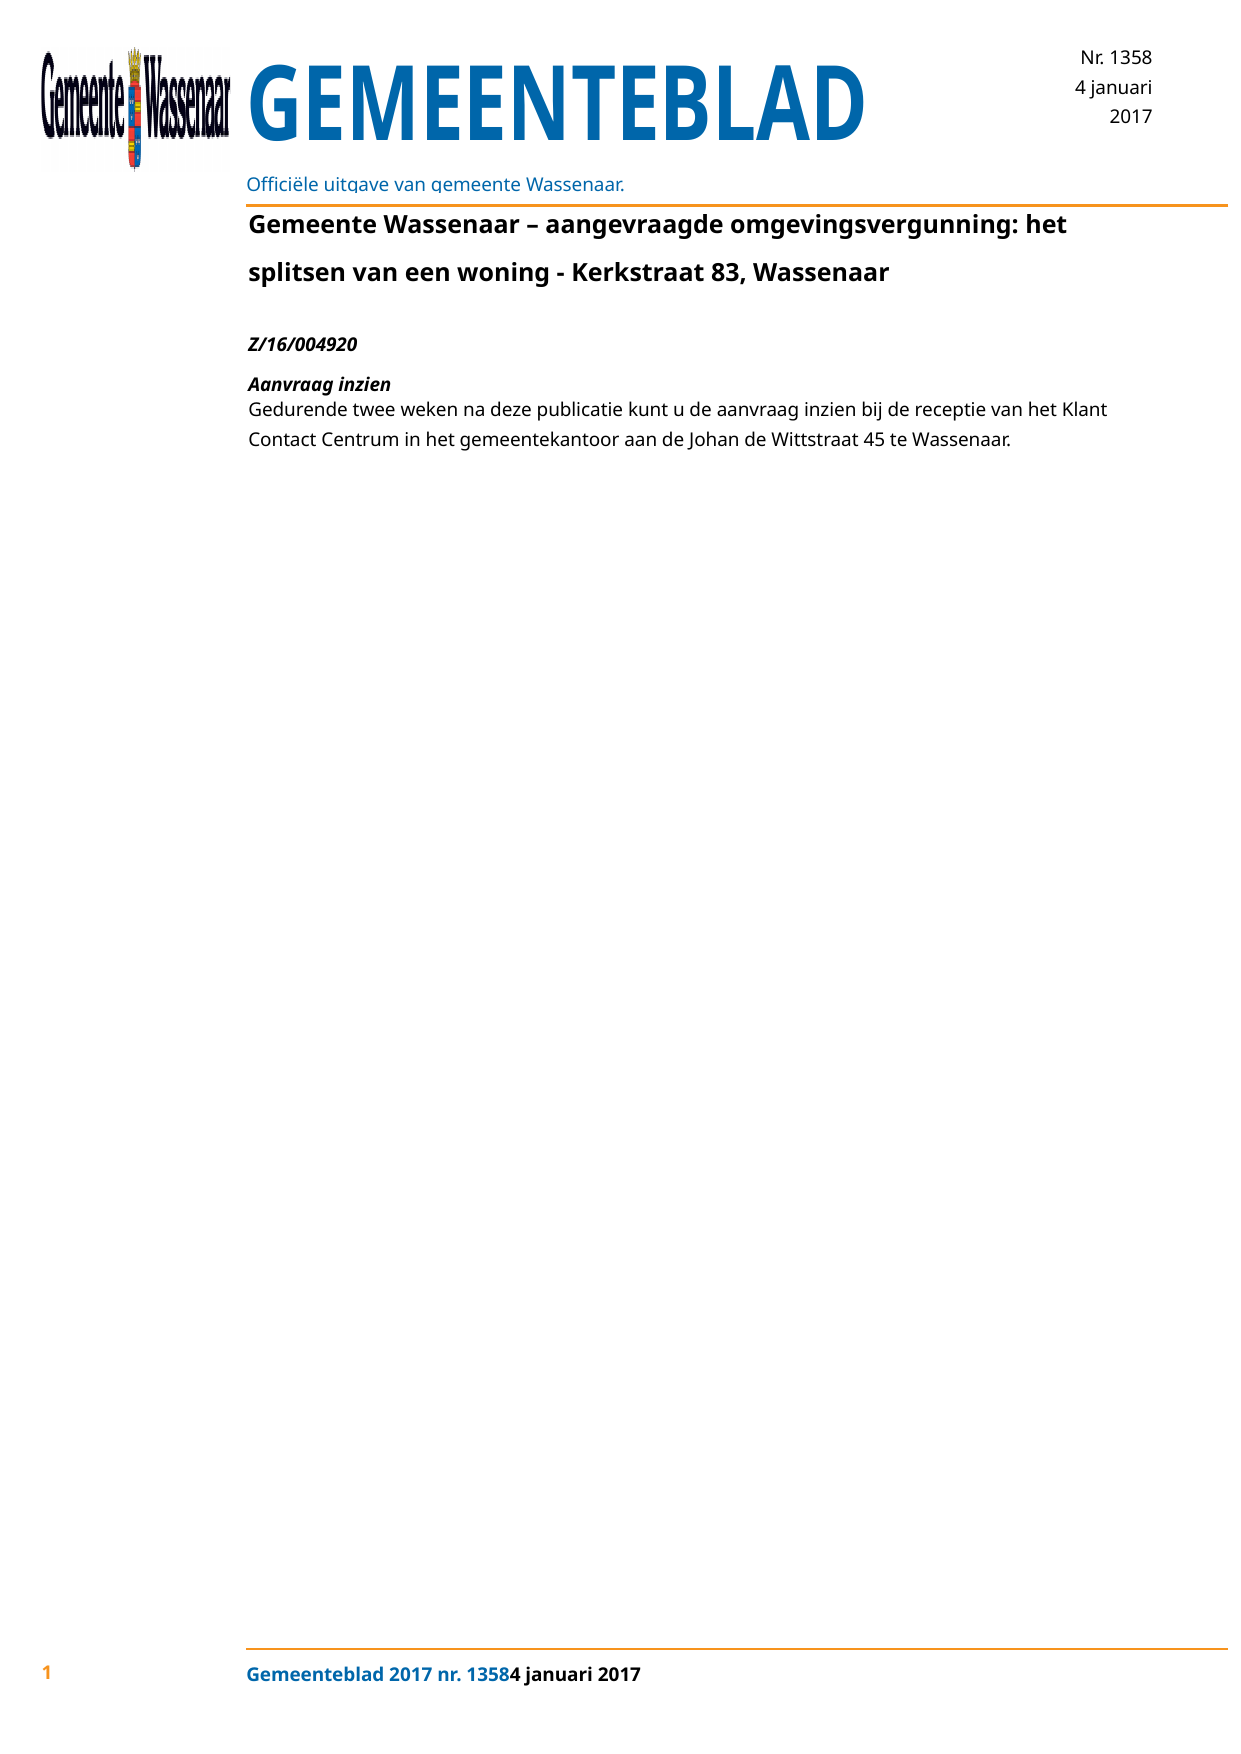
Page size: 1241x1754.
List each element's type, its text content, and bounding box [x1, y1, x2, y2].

text Gedurende twee weken na deze publicatie kunt u de aanvraag inzien bij de receptie van het Klant Contact Centrum in het gemeentekantoor aan de Johan de Wittstraat 45 te Wassenaar. [248, 396, 1152, 452]
text Aanvraag inzien [248, 371, 1152, 396]
picture [41, 47, 231, 172]
text Z/16/004920 [248, 331, 1152, 357]
text Gemeente Wassenaar – aangevraagde omgevingsvergunning: het splitsen van een woning - Kerkstraat 83, Wassenaar [248, 207, 1152, 288]
